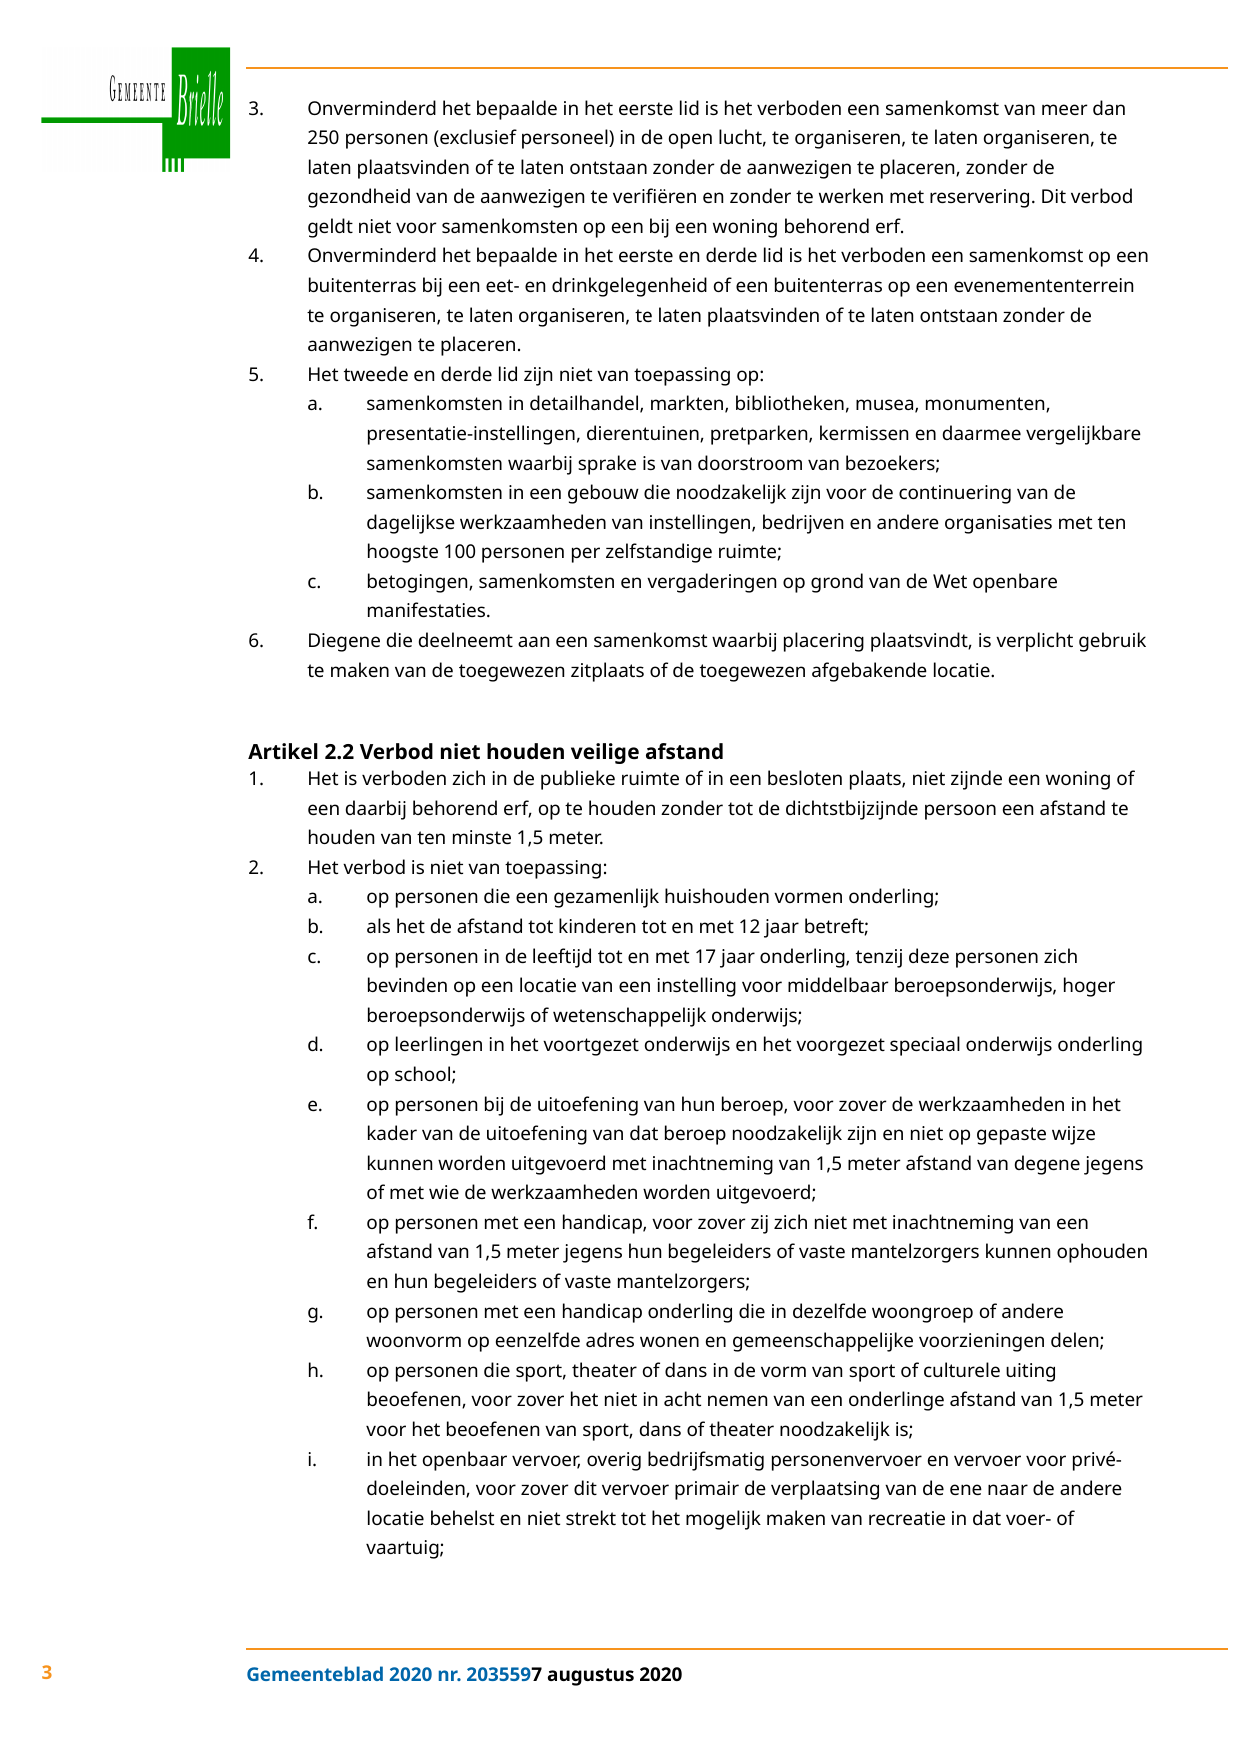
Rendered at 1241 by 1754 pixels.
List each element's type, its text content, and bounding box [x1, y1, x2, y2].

list op personen met een handicap, voor zover zij zich niet met inachtneming van een afstand van 1,5 meter jegens hun begeleiders of vaste mantelzorgers kunnen ophouden en hun begeleiders of vaste mantelzorgers; [307, 1209, 1152, 1294]
list op personen bij de uitoefening van hun beroep, voor zover de werkzaamheden in het kader van de uitoefening van dat beroep noodzakelijk zijn en niet op gepaste wijze kunnen worden uitgevoerd met inachtneming van 1,5 meter afstand van degene jegens of met wie de werkzaamheden worden uitgevoerd; [307, 1091, 1152, 1205]
list Onverminderd het bepaalde in het eerste lid is het verboden een samenkomst van meer dan 250 personen (exclusief personeel) in de open lucht, te organiseren, te laten organiseren, te laten plaatsvinden of te laten ontstaan zonder de aanwezigen te placeren, zonder de gezondheid van de aanwezigen te verifiëren en zonder te werken met reservering. Dit verbod geldt niet voor samenkomsten op een bij een woning behorend erf. [248, 95, 1152, 239]
list samenkomsten in detailhandel, markten, bibliotheken, musea, monumenten, presentatie-instellingen, dierentuinen, pretparken, kermissen en daarmee vergelijkbare samenkomsten waarbij sprake is van doorstroom van bezoekers; [307, 391, 1152, 476]
list op personen die een gezamenlijk huishouden vormen onderling; [307, 884, 1152, 909]
list Het tweede en derde lid zijn niet van toepassing op: [248, 361, 1152, 387]
list samenkomsten in een gebouw die noodzakelijk zijn voor de continuering van de dagelijkse werkzaamheden van instellingen, bedrijven en andere organisaties met ten hoogste 100 personen per zelfstandige ruimte; [307, 479, 1152, 564]
list op personen in de leeftijd tot en met 17 jaar onderling, tenzij deze personen zich bevinden op een locatie van een instelling voor middelbaar beroepsonderwijs, hoger beroepsonderwijs of wetenschappelijk onderwijs; [307, 943, 1152, 1028]
list in het openbaar vervoer, overig bedrijfsmatig personenvervoer en vervoer voor privé-doeleinden, voor zover dit vervoer primair de verplaatsing van de ene naar de andere locatie behelst en niet strekt tot het mogelijk maken van recreatie in dat voer- of vaartuig; [307, 1446, 1152, 1560]
list betogingen, samenkomsten en vergaderingen op grond van de Wet openbare manifestaties. [307, 568, 1152, 623]
list Onverminderd het bepaalde in het eerste en derde lid is het verboden een samenkomst op een buitenterras bij een eet- en drinkgelegenheid of een buitenterras op een evenemententerrein te organiseren, te laten organiseren, te laten plaatsvinden of te laten ontstaan zonder de aanwezigen te placeren. [248, 243, 1152, 357]
list als het de afstand tot kinderen tot en met 12 jaar betreft; [307, 913, 1152, 939]
list Het is verboden zich in de publieke ruimte of in een besloten plaats, niet zijnde een woning of een daarbij behorend erf, op te houden zonder tot de dichtstbijzijnde persoon een afstand te houden van ten minste 1,5 meter. [248, 765, 1152, 850]
list op personen die sport, theater of dans in de vorm van sport of culturele uiting beoefenen, voor zover het niet in acht nemen van een onderlinge afstand van 1,5 meter voor het beoefenen van sport, dans of theater noodzakelijk is; [307, 1357, 1152, 1442]
text Artikel 2.2 Verbod niet houden veilige afstand [248, 737, 1152, 765]
list op leerlingen in het voortgezet onderwijs en het voorgezet speciaal onderwijs onderling op school; [307, 1032, 1152, 1087]
picture [41, 47, 231, 172]
list Diegene die deelneemt aan een samenkomst waarbij placering plaatsvindt, is verplicht gebruik te maken van de toegewezen zitplaats of de toegewezen afgebakende locatie. [248, 627, 1152, 683]
list Het verbod is niet van toepassing: [248, 854, 1152, 880]
list op personen met een handicap onderling die in dezelfde woongroep of andere woonvorm op eenzelfde adres wonen en gemeenschappelijke voorzieningen delen; [307, 1298, 1152, 1353]
